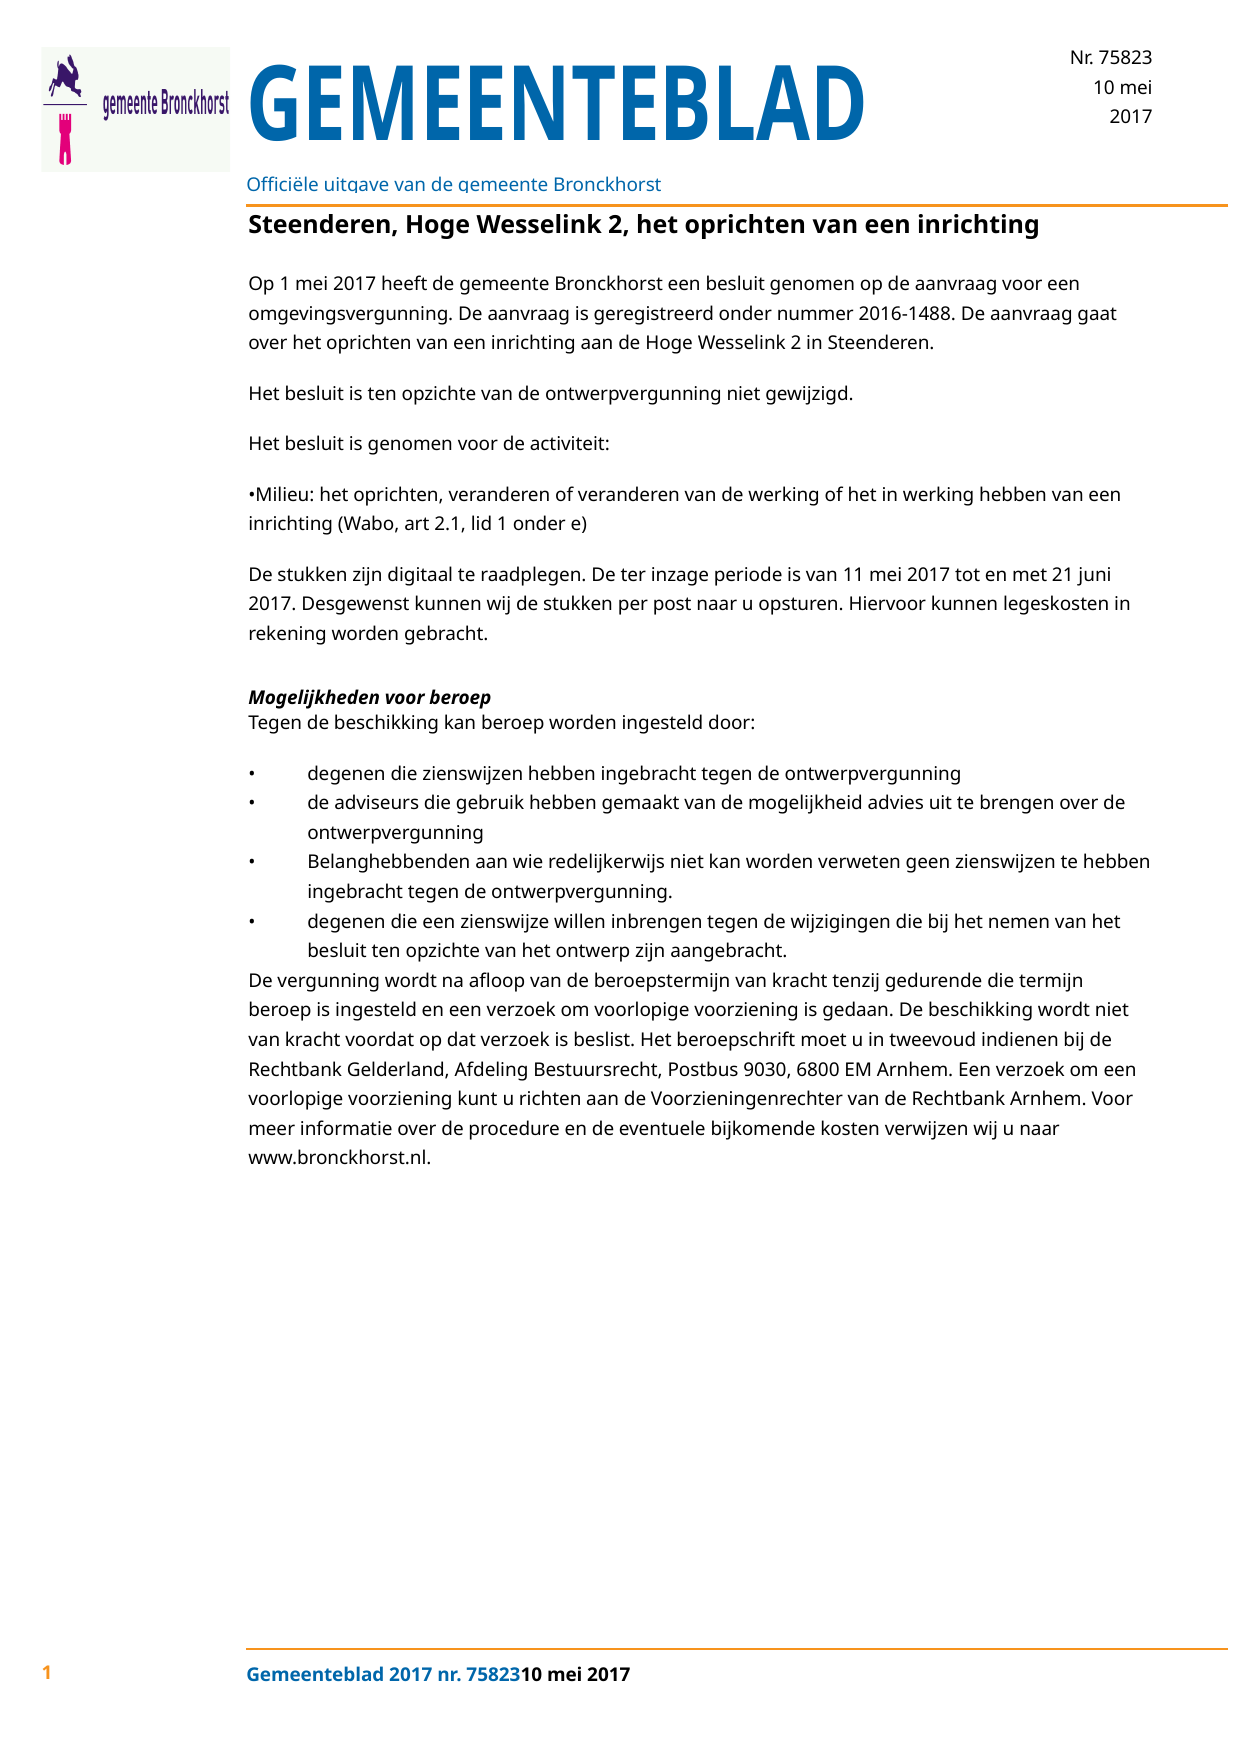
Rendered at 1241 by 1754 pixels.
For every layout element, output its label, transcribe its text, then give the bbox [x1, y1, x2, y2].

text Op 1 mei 2017 heeft de gemeente Bronckhorst een besluit genomen op de aanvraag voor een omgevingsvergunning. De aanvraag is geregistreerd onder nummer 2016-1488. De aanvraag gaat over het oprichten van een inrichting aan de Hoge Wesselink 2 in Steenderen. [248, 270, 1152, 355]
list degenen die zienswijzen hebben ingebracht tegen de ontwerpvergunning [248, 760, 1152, 786]
text De vergunning wordt na afloop van de beroepstermijn van kracht tenzij gedurende die termijn beroep is ingesteld en een verzoek om voorlopige voorziening is gedaan. De beschikking wordt niet van kracht voordat op dat verzoek is beslist. Het beroepschrift moet u in tweevoud indienen bij de Rechtbank Gelderland, Afdeling Bestuursrecht, Postbus 9030, 6800 EM Arnhem. Een verzoek om een voorlopige voorziening kunt u richten aan de Voorzieningenrechter van de Rechtbank Arnhem. Voor meer informatie over de procedure en de eventuele bijkomende kosten verwijzen wij u naar www.bronckhorst.nl. [248, 967, 1152, 1170]
text Mogelijkheden voor beroep [248, 684, 1152, 709]
picture [41, 47, 231, 172]
list degenen die een zienswijze willen inbrengen tegen de wijzigingen die bij het nemen van het besluit ten opzichte van het ontwerp zijn aangebracht. [248, 908, 1152, 963]
text Steenderen, Hoge Wesselink 2, het oprichten van een inrichting [248, 207, 1152, 241]
text Het besluit is ten opzichte van de ontwerpvergunning niet gewijzigd. [248, 380, 1152, 406]
text Tegen de beschikking kan beroep worden ingesteld door: [248, 709, 1152, 735]
list de adviseurs die gebruik hebben gemaakt van de mogelijkheid advies uit te brengen over de ontwerpvergunning [248, 789, 1152, 845]
list Belanghebbenden aan wie redelijkerwijs niet kan worden verweten geen zienswijzen te hebben ingebracht tegen de ontwerpvergunning. [248, 849, 1152, 904]
text De stukken zijn digitaal te raadplegen. De ter inzage periode is van 11 mei 2017 tot en met 21 juni 2017. Desgewenst kunnen wij de stukken per post naar u opsturen. Hiervoor kunnen legeskosten in rekening worden gebracht. [248, 561, 1152, 646]
text Het besluit is genomen voor de activiteit: [248, 430, 1152, 456]
text •Milieu: het oprichten, veranderen of veranderen van de werking of het in werking hebben van een inrichting (Wabo, art 2.1, lid 1 onder e) [248, 481, 1152, 536]
